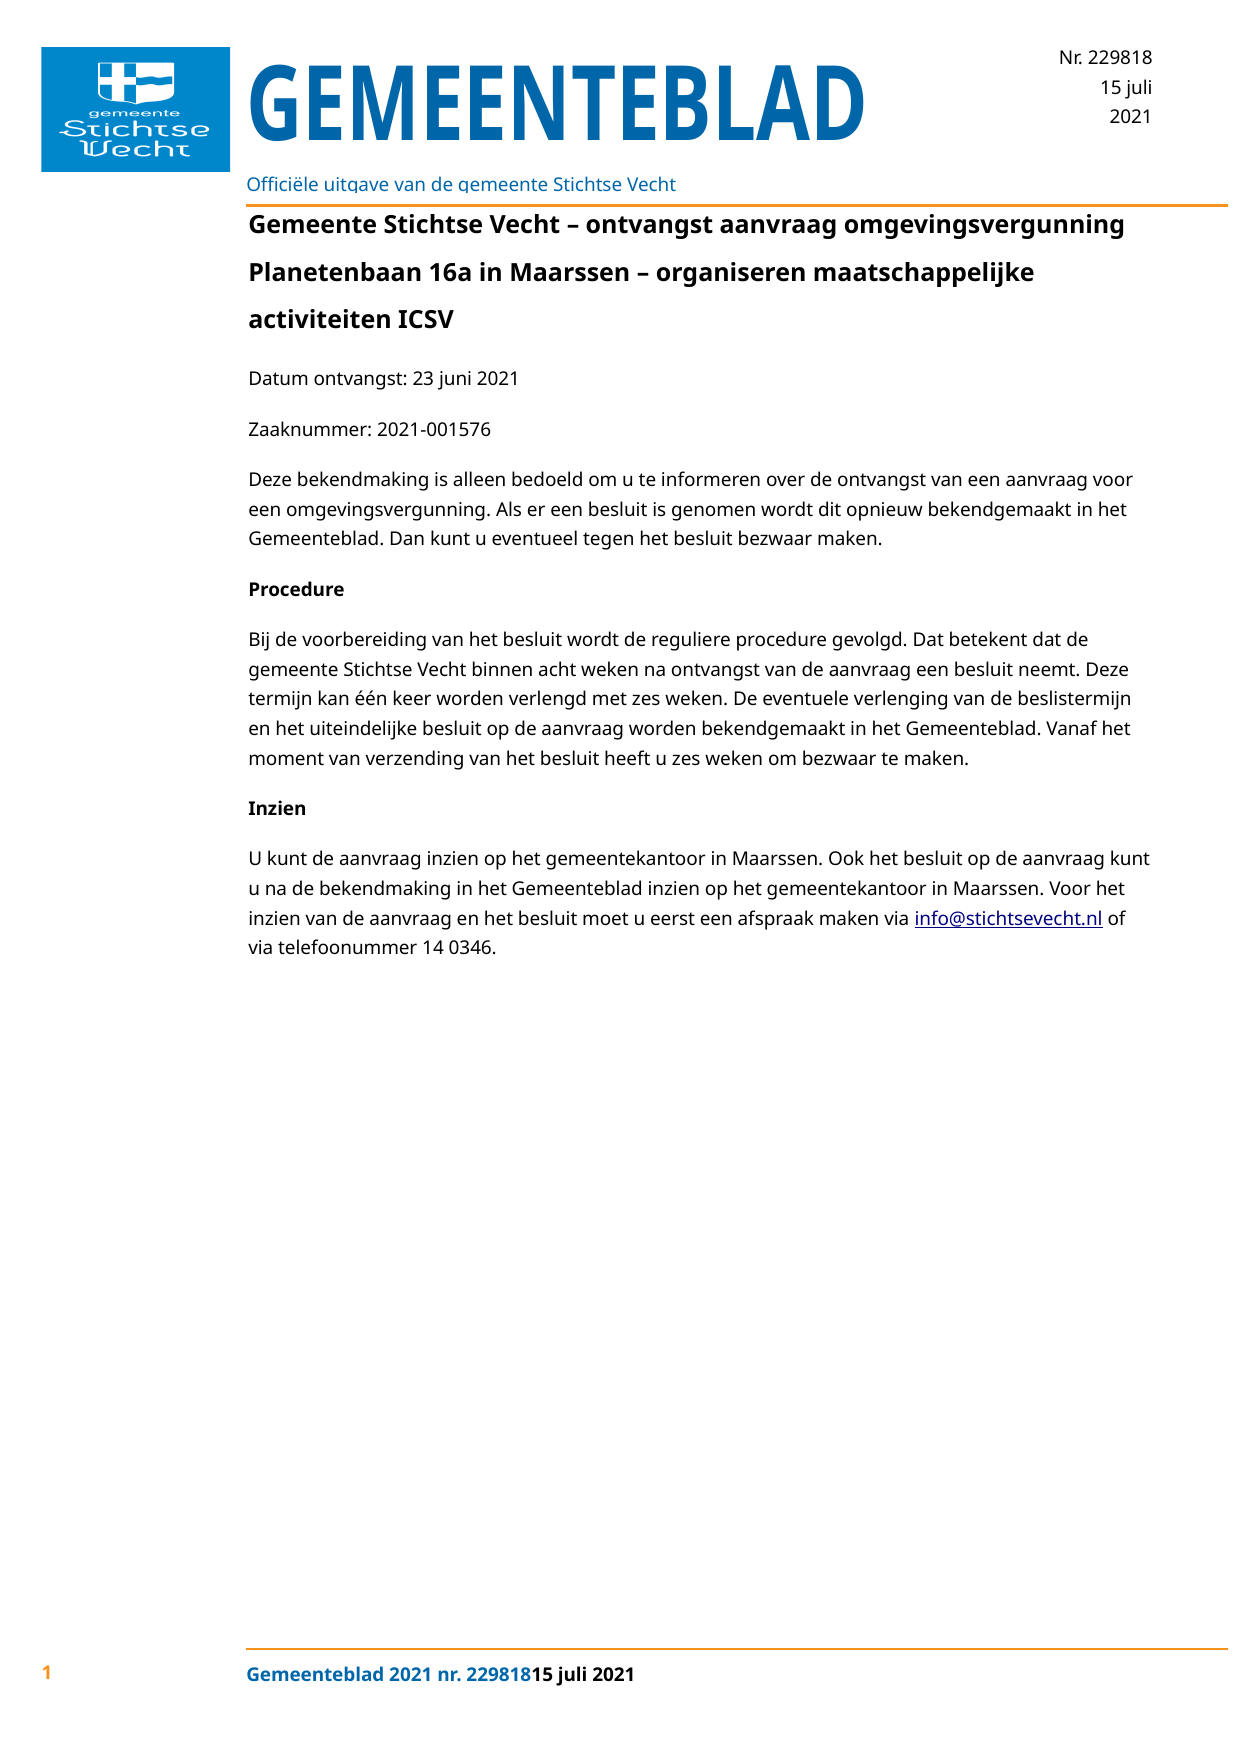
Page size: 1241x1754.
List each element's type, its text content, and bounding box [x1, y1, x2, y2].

picture [99, 63, 135, 101]
text Datum ontvangst: 23 juni 2021 [248, 366, 1152, 391]
text Zaaknummer: 2021-001576 [248, 416, 1152, 442]
text Bij de voorbereiding van het besluit wordt de reguliere procedure gevolgd. Dat betekent dat de gemeente Stichtse Vecht binnen acht weken na ontvangst van de aanvraag een besluit neemt. Deze termijn kan één keer worden verlengd met zes weken. De eventuele verlenging van de beslistermijn en het uiteindelijke besluit op de aanvraag worden bekendgemaakt in het Gemeenteblad. Vanaf het moment van verzending van het besluit heeft u zes weken om bezwaar te maken. [248, 626, 1152, 770]
text Gemeente Stichtse Vecht – ontvangst aanvraag omgevingsvergunning Planetenbaan 16a in Maarssen – organiseren maatschappelijke activiteiten ICSV [248, 207, 1152, 336]
text Deze bekendmaking is alleen bedoeld om u te informeren over de ontvangst van een aanvraag voor een omgevingsvergunning. Als er een besluit is genomen wordt dit opnieuw bekendgemaakt in het Gemeenteblad. Dan kunt u eventueel tegen het besluit bezwaar maken. [248, 466, 1152, 551]
text Inzien [248, 795, 1152, 821]
text U kunt de aanvraag inzien op het gemeentekantoor in Maarssen. Ook het besluit op de aanvraag kunt u na de bekendmaking in het Gemeenteblad inzien op het gemeentekantoor in Maarssen. Voor het inzien van de aanvraag en het besluit moet u eerst een afspraak maken via info@stichtsevecht.nl of via telefoonummer 14 0346. [248, 846, 1152, 960]
picture [137, 63, 174, 103]
text Procedure [248, 576, 1152, 602]
